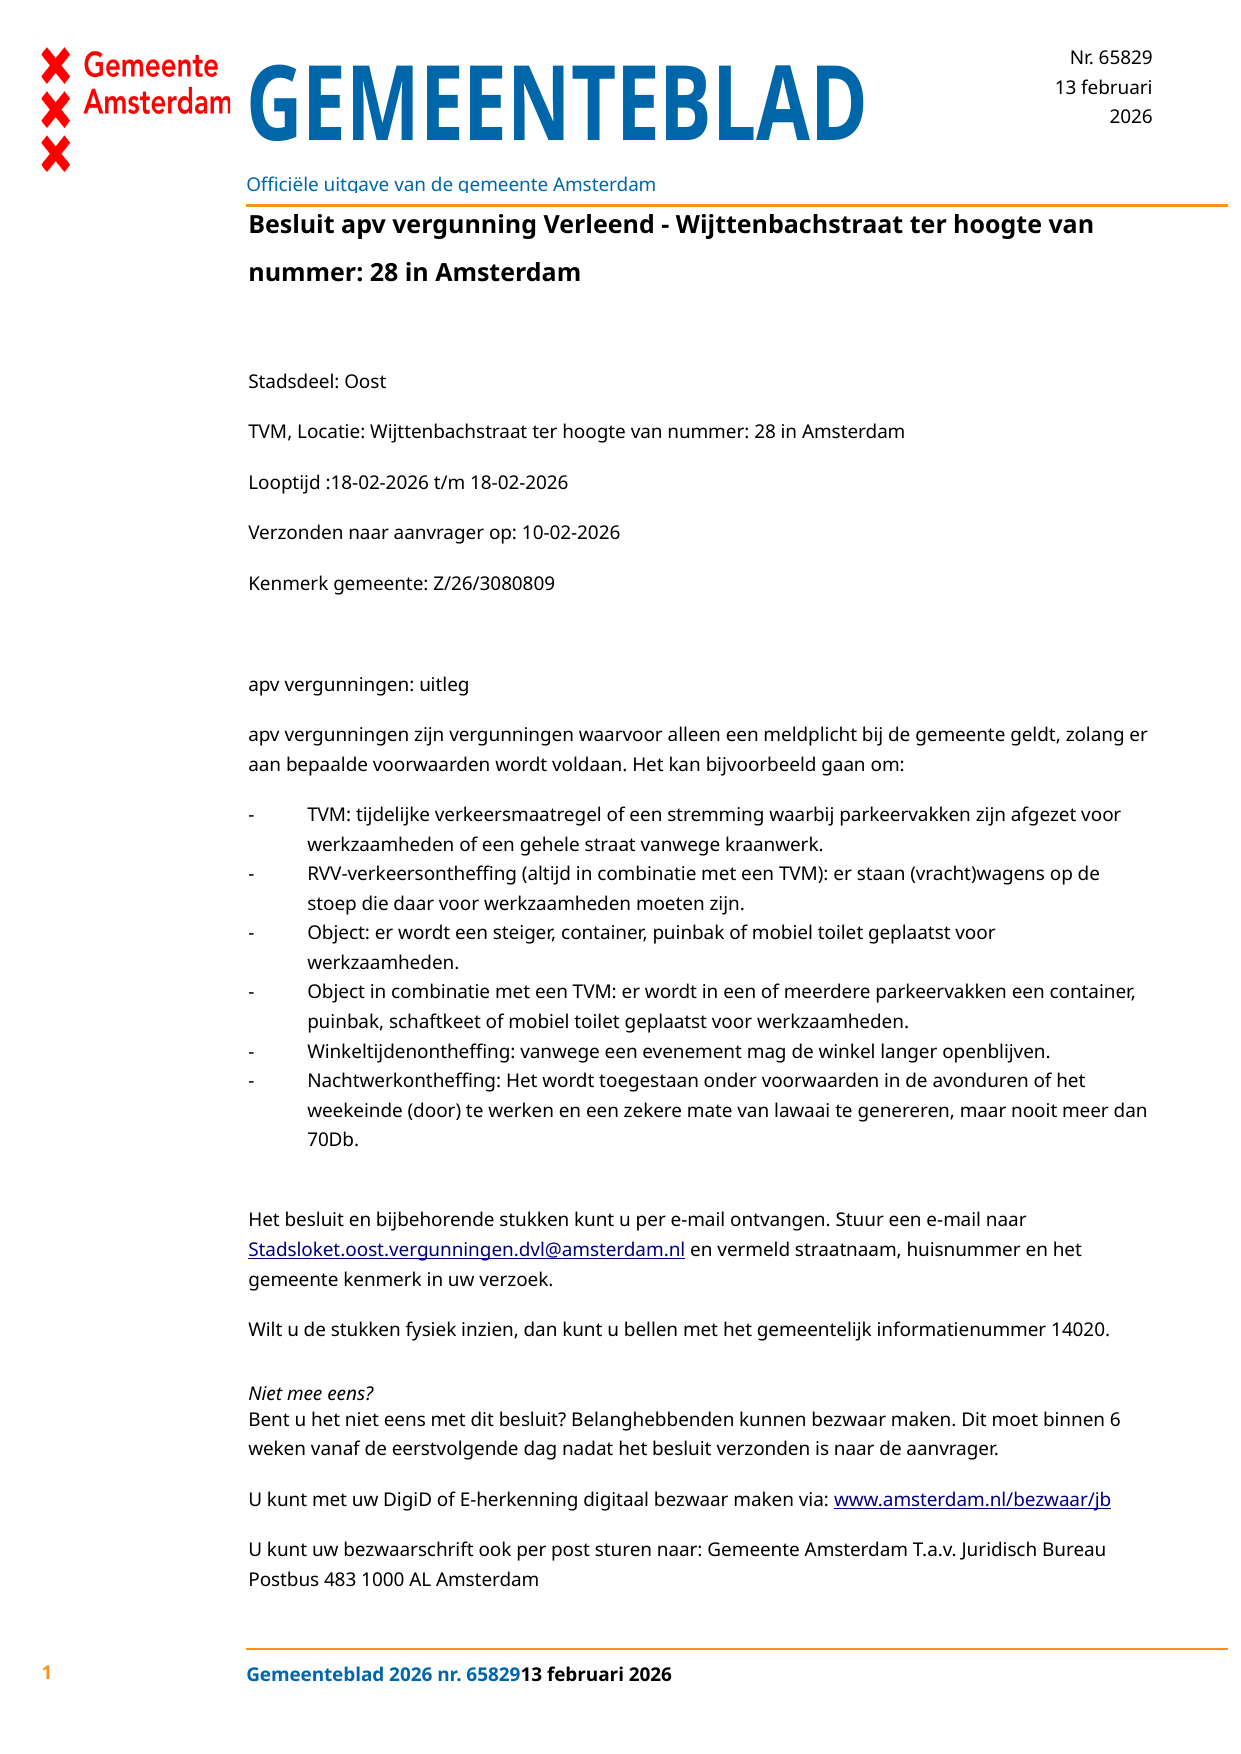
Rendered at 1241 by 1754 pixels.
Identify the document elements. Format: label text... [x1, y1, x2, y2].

list Object: er wordt een steiger, container, puinbak of mobiel toilet geplaatst voor werkzaamheden. [248, 919, 1152, 975]
text Het besluit en bijbehorende stukken kunt u per e-mail ontvangen. Stuur een e-mail naar Stadsloket.oost.vergunningen.dvl@amsterdam.nl en vermeld straatnaam, huisnummer en het gemeente kenmerk in uw verzoek. [248, 1207, 1152, 1292]
text Niet mee eens? [248, 1380, 1152, 1406]
list Winkeltijdenontheffing: vanwege een evenement mag de winkel langer openblijven. [248, 1038, 1152, 1064]
text U kunt uw bezwaarschrift ook per post sturen naar: Gemeente Amsterdam T.a.v. Juridisch Bureau Postbus 483 1000 AL Amsterdam [248, 1536, 1152, 1592]
text Kenmerk gemeente: Z/26/3080809 [248, 570, 1152, 596]
text U kunt met uw DigiD of E-herkenning digitaal bezwaar maken via: www.amsterdam.nl/bezwaar/jb [248, 1486, 1152, 1512]
text Bent u het niet eens met dit besluit? Belanghebbenden kunnen bezwaar maken. Dit moet binnen 6 weken vanaf de eerstvolgende dag nadat het besluit verzonden is naar de aanvrager. [248, 1406, 1152, 1461]
text Looptijd :18-02-2026 t/m 18-02-2026 [248, 469, 1152, 495]
text Stadsdeel: Oost [248, 368, 1152, 394]
list Nachtwerkontheffing: Het wordt toegestaan onder voorwaarden in de avonduren of het weekeinde (door) te werken en een zekere mate van lawaai te genereren, maar nooit meer dan 70Db. [248, 1067, 1152, 1152]
text Wilt u de stukken fysiek inzien, dan kunt u bellen met het gemeentelijk informatienummer 14020. [248, 1316, 1152, 1342]
text Verzonden naar aanvrager op: 10-02-2026 [248, 519, 1152, 545]
list Object in combinatie met een TVM: er wordt in een of meerdere parkeervakken een container, puinbak, schaftkeet of mobiel toilet geplaatst voor werkzaamheden. [248, 979, 1152, 1034]
list TVM: tijdelijke verkeersmaatregel of een stremming waarbij parkeervakken zijn afgezet voor werkzaamheden of een gehele straat vanwege kraanwerk. [248, 801, 1152, 857]
picture [41, 47, 231, 172]
text Besluit apv vergunning Verleend - Wijttenbachstraat ter hoogte van nummer: 28 in Amsterdam [248, 207, 1152, 288]
text apv vergunningen zijn vergunningen waarvoor alleen een meldplicht bij de gemeente geldt, zolang er aan bepaalde voorwaarden wordt voldaan. Het kan bijvoorbeeld gaan om: [248, 721, 1152, 777]
text TVM, Locatie: Wijttenbachstraat ter hoogte van nummer: 28 in Amsterdam [248, 419, 1152, 444]
text apv vergunningen: uitleg [248, 671, 1152, 697]
list RVV-verkeersontheffing (altijd in combinatie met een TVM): er staan (vracht)wagens op de stoep die daar voor werkzaamheden moeten zijn. [248, 860, 1152, 916]
